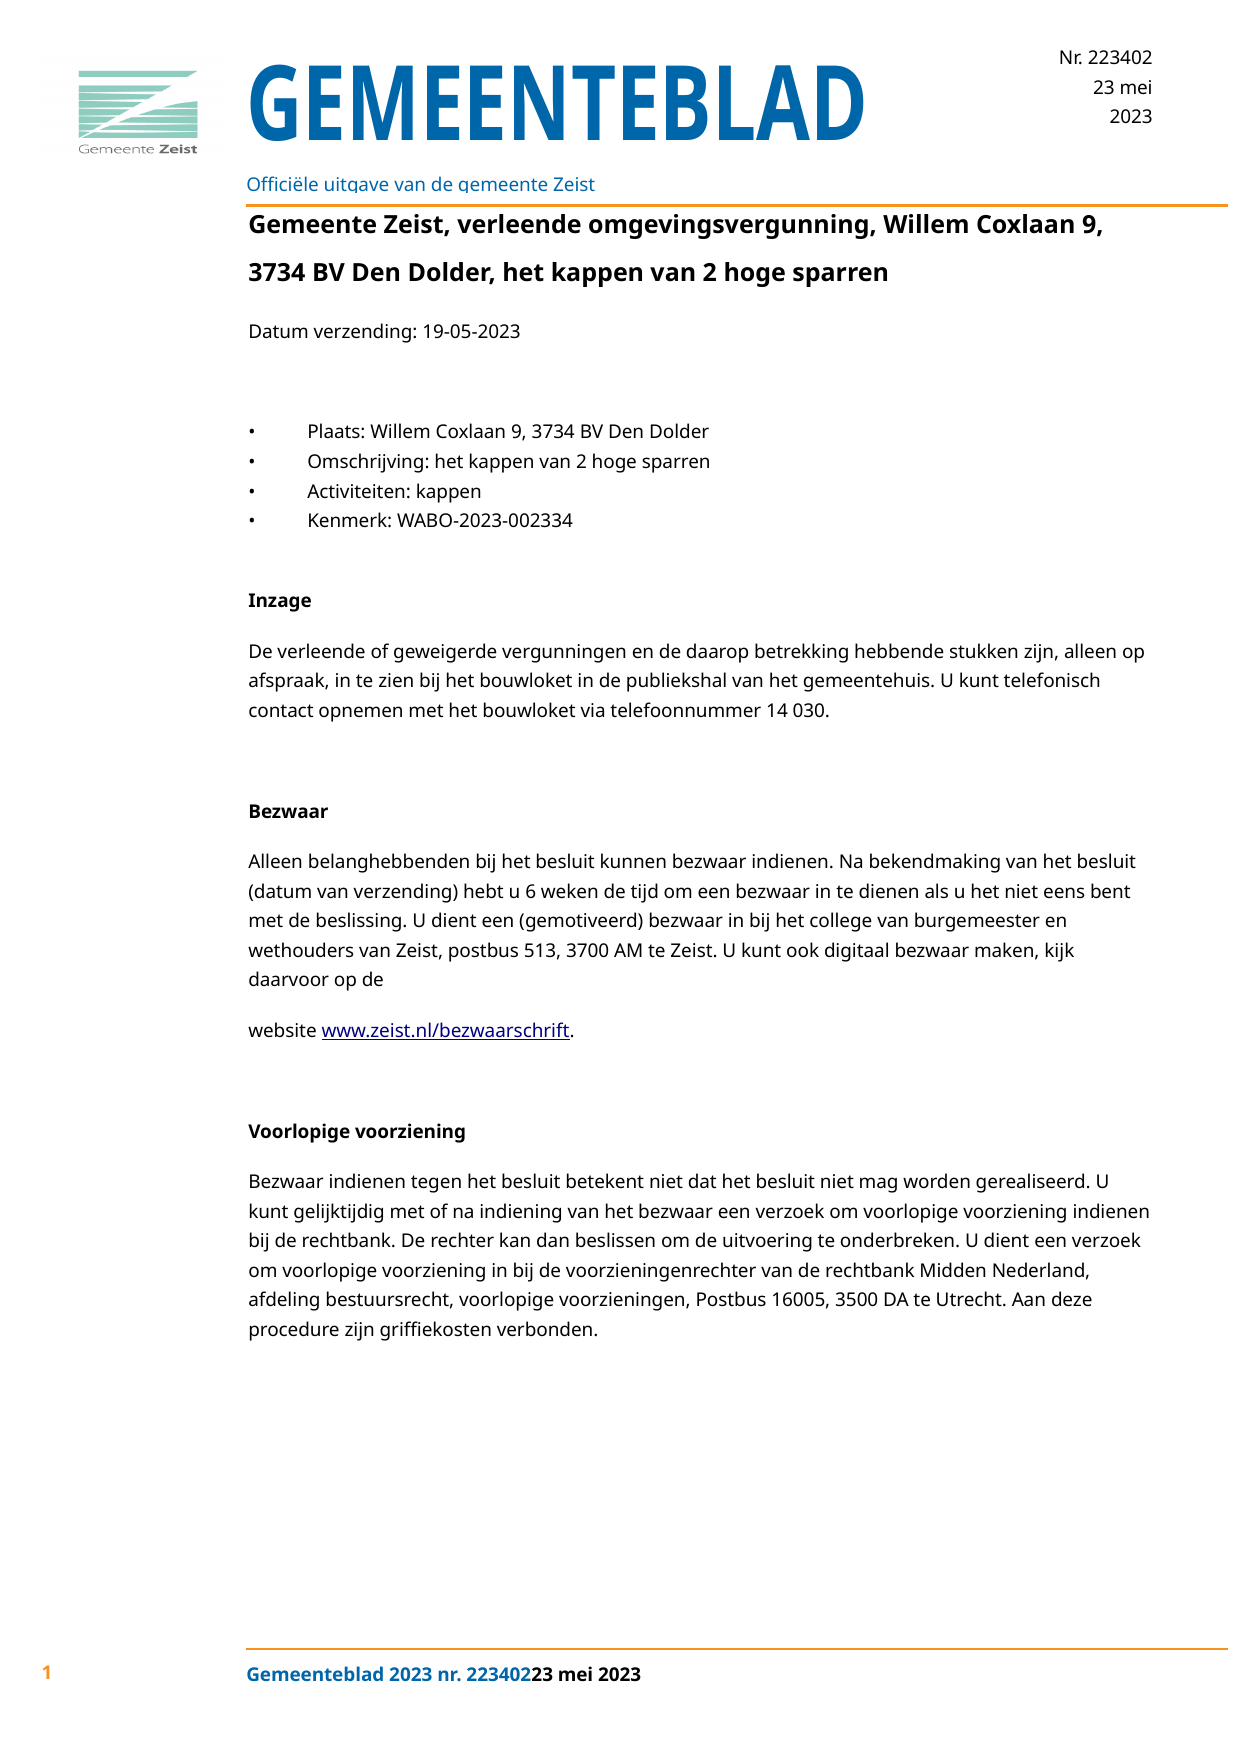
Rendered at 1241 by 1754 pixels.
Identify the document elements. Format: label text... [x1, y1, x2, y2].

text Bezwaar [248, 798, 1152, 824]
text Alleen belanghebbenden bij het besluit kunnen bezwaar indienen. Na bekendmaking van het besluit (datum van verzending) hebt u 6 weken de tijd om een bezwaar in te dienen als u het niet eens bent met de beslissing. U dient een (gemotiveerd) bezwaar in bij het college van burgemeester en wethouders van Zeist, postbus 513, 3700 AM te Zeist. U kunt ook digitaal bezwaar maken, kijk daarvoor op de [248, 848, 1152, 992]
text website www.zeist.nl/bezwaarschrift. [248, 1017, 1152, 1043]
list Omschrijving: het kappen van 2 hoge sparren [248, 448, 1152, 474]
picture [41, 47, 231, 172]
text Bezwaar indienen tegen het besluit betekent niet dat het besluit niet mag worden gerealiseerd. U kunt gelijktijdig met of na indiening van het bezwaar een verzoek om voorlopige voorziening indienen bij de rechtbank. De rechter kan dan beslissen om de uitvoering te onderbreken. U dient een verzoek om voorlopige voorziening in bij de voorzieningenrechter van de rechtbank Midden Nederland, afdeling bestuursrecht, voorlopige voorzieningen, Postbus 16005, 3500 DA te Utrecht. Aan deze procedure zijn griffiekosten verbonden. [248, 1168, 1152, 1342]
text Datum verzending: 19-05-2023 [248, 318, 1152, 344]
text Voorlopige voorziening [248, 1118, 1152, 1144]
list Kenmerk: WABO-2023-002334 [248, 507, 1152, 533]
text De verleende of geweigerde vergunningen en de daarop betrekking hebbende stukken zijn, alleen op afspraak, in te zien bij het bouwloket in de publiekshal van het gemeentehuis. U kunt telefonisch contact opnemen met het bouwloket via telefoonnummer 14 030. [248, 638, 1152, 723]
list Plaats: Willem Coxlaan 9, 3734 BV Den Dolder [248, 419, 1152, 444]
text Inzage [248, 587, 1152, 613]
list Activiteiten: kappen [248, 478, 1152, 504]
text Gemeente Zeist, verleende omgevingsvergunning, Willem Coxlaan 9, 3734 BV Den Dolder, het kappen van 2 hoge sparren [248, 207, 1152, 288]
